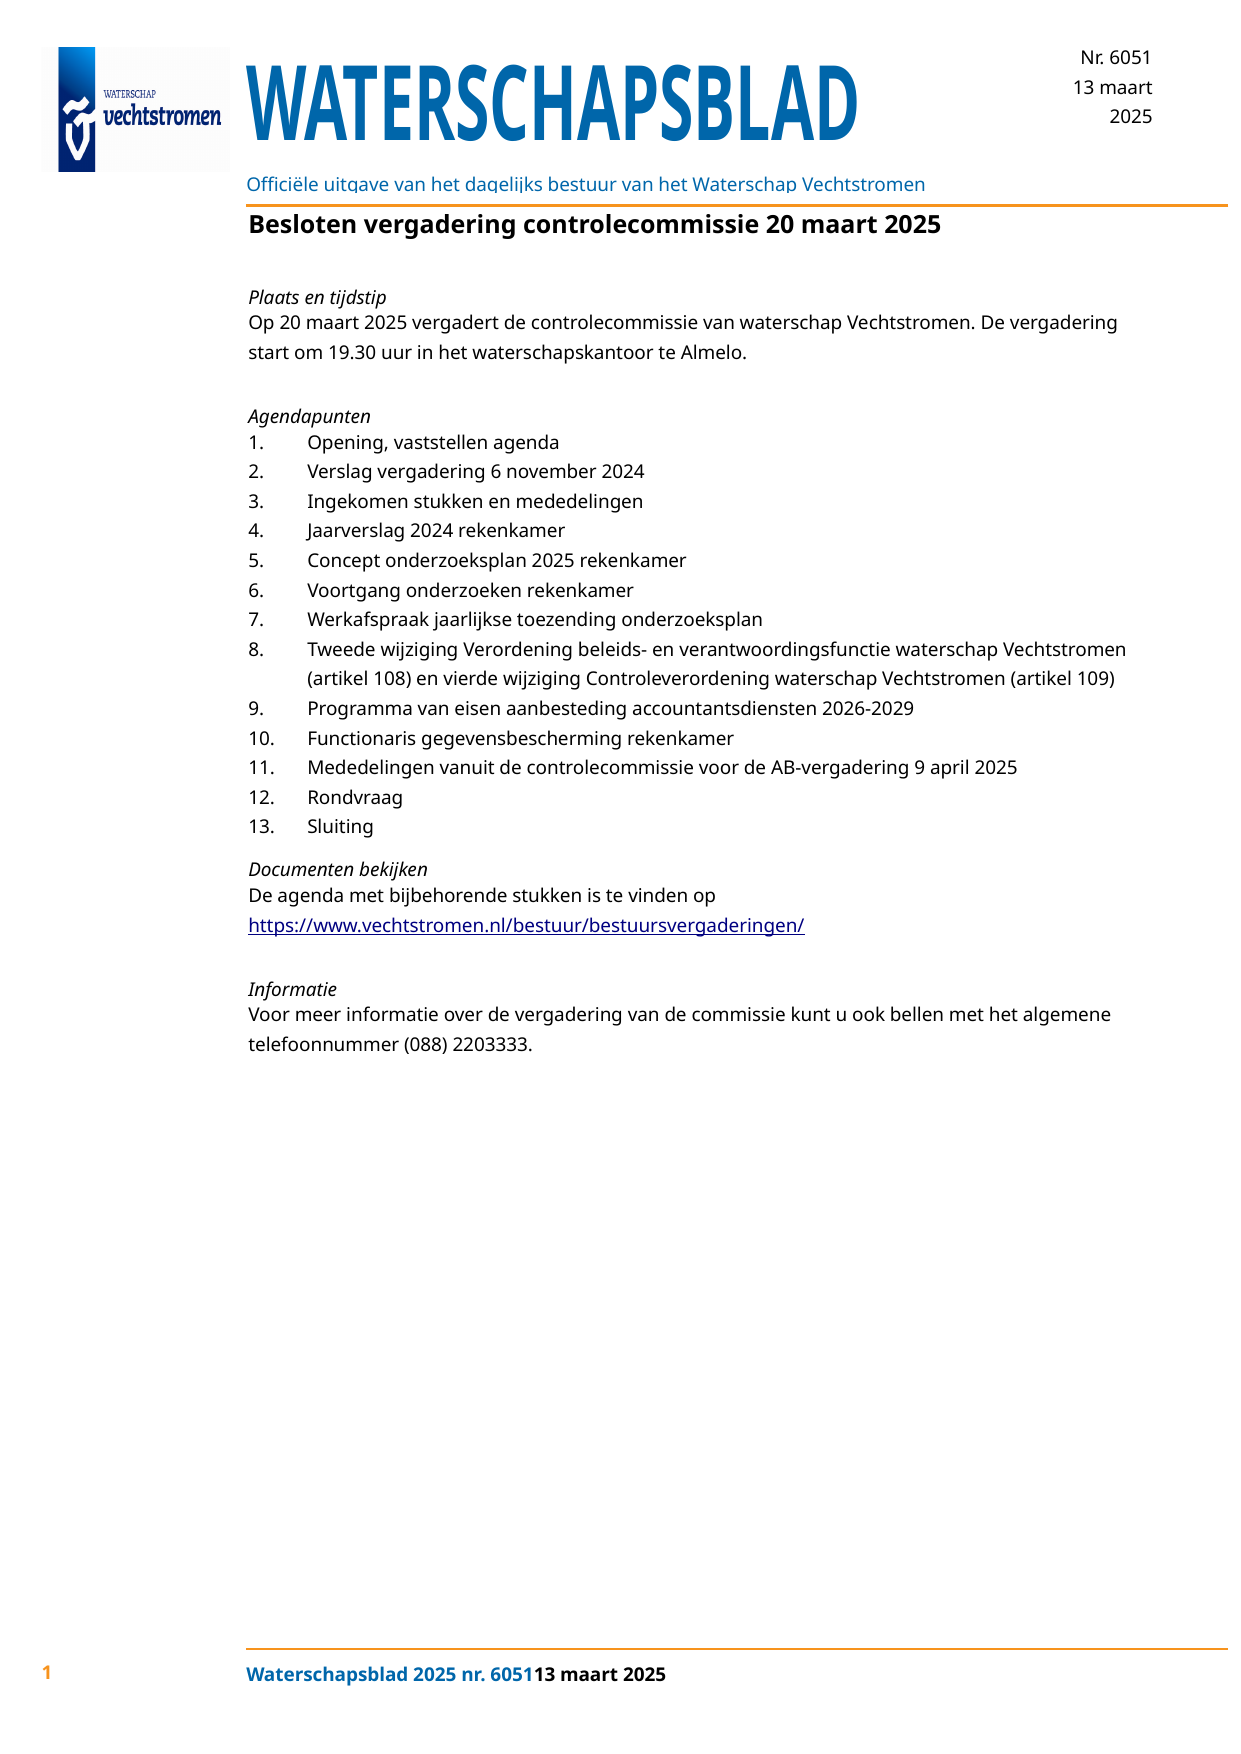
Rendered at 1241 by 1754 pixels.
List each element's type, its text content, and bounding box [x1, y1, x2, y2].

text Besloten vergadering controlecommissie 20 maart 2025 [248, 207, 1152, 241]
text Documenten bekijken [248, 857, 1152, 882]
list Opening, vaststellen agenda [248, 429, 1152, 454]
text Voor meer informatie over de vergadering van de commissie kunt u ook bellen met het algemene telefoonnummer (088) 2203333. [248, 1002, 1152, 1057]
list Mededelingen vanuit de controlecommissie voor de AB-vergadering 9 april 2025 [248, 754, 1152, 780]
text Informatie [248, 976, 1152, 1002]
list Concept onderzoeksplan 2025 rekenkamer [248, 547, 1152, 573]
text De agenda met bijbehorende stukken is te vinden op https://www.vechtstromen.nl/bestuur/bestuursvergaderingen/ [248, 882, 1152, 938]
picture [41, 47, 231, 172]
list Voortgang onderzoeken rekenkamer [248, 577, 1152, 602]
list Tweede wijziging Verordening beleids- en verantwoordingsfunctie waterschap Vechtstromen (artikel 108) en vierde wijziging Controleverordening waterschap Vechtstromen (artikel 109) [248, 636, 1152, 691]
list Sluiting [248, 813, 1152, 839]
text Plaats en tijdstip [248, 284, 1152, 309]
list Werkafspraak jaarlijkse toezending onderzoeksplan [248, 606, 1152, 632]
list Jaarverslag 2024 rekenkamer [248, 518, 1152, 543]
list Verslag vergadering 6 november 2024 [248, 458, 1152, 484]
list Ingekomen stukken en mededelingen [248, 488, 1152, 514]
text Agendapunten [248, 403, 1152, 429]
list Programma van eisen aanbesteding accountantsdiensten 2026-2029 [248, 695, 1152, 721]
list Functionaris gegevensbescherming rekenkamer [248, 725, 1152, 750]
text Op 20 maart 2025 vergadert de controlecommissie van waterschap Vechtstromen. De vergadering start om 19.30 uur in het waterschapskantoor te Almelo. [248, 309, 1152, 365]
list Rondvraag [248, 784, 1152, 809]
